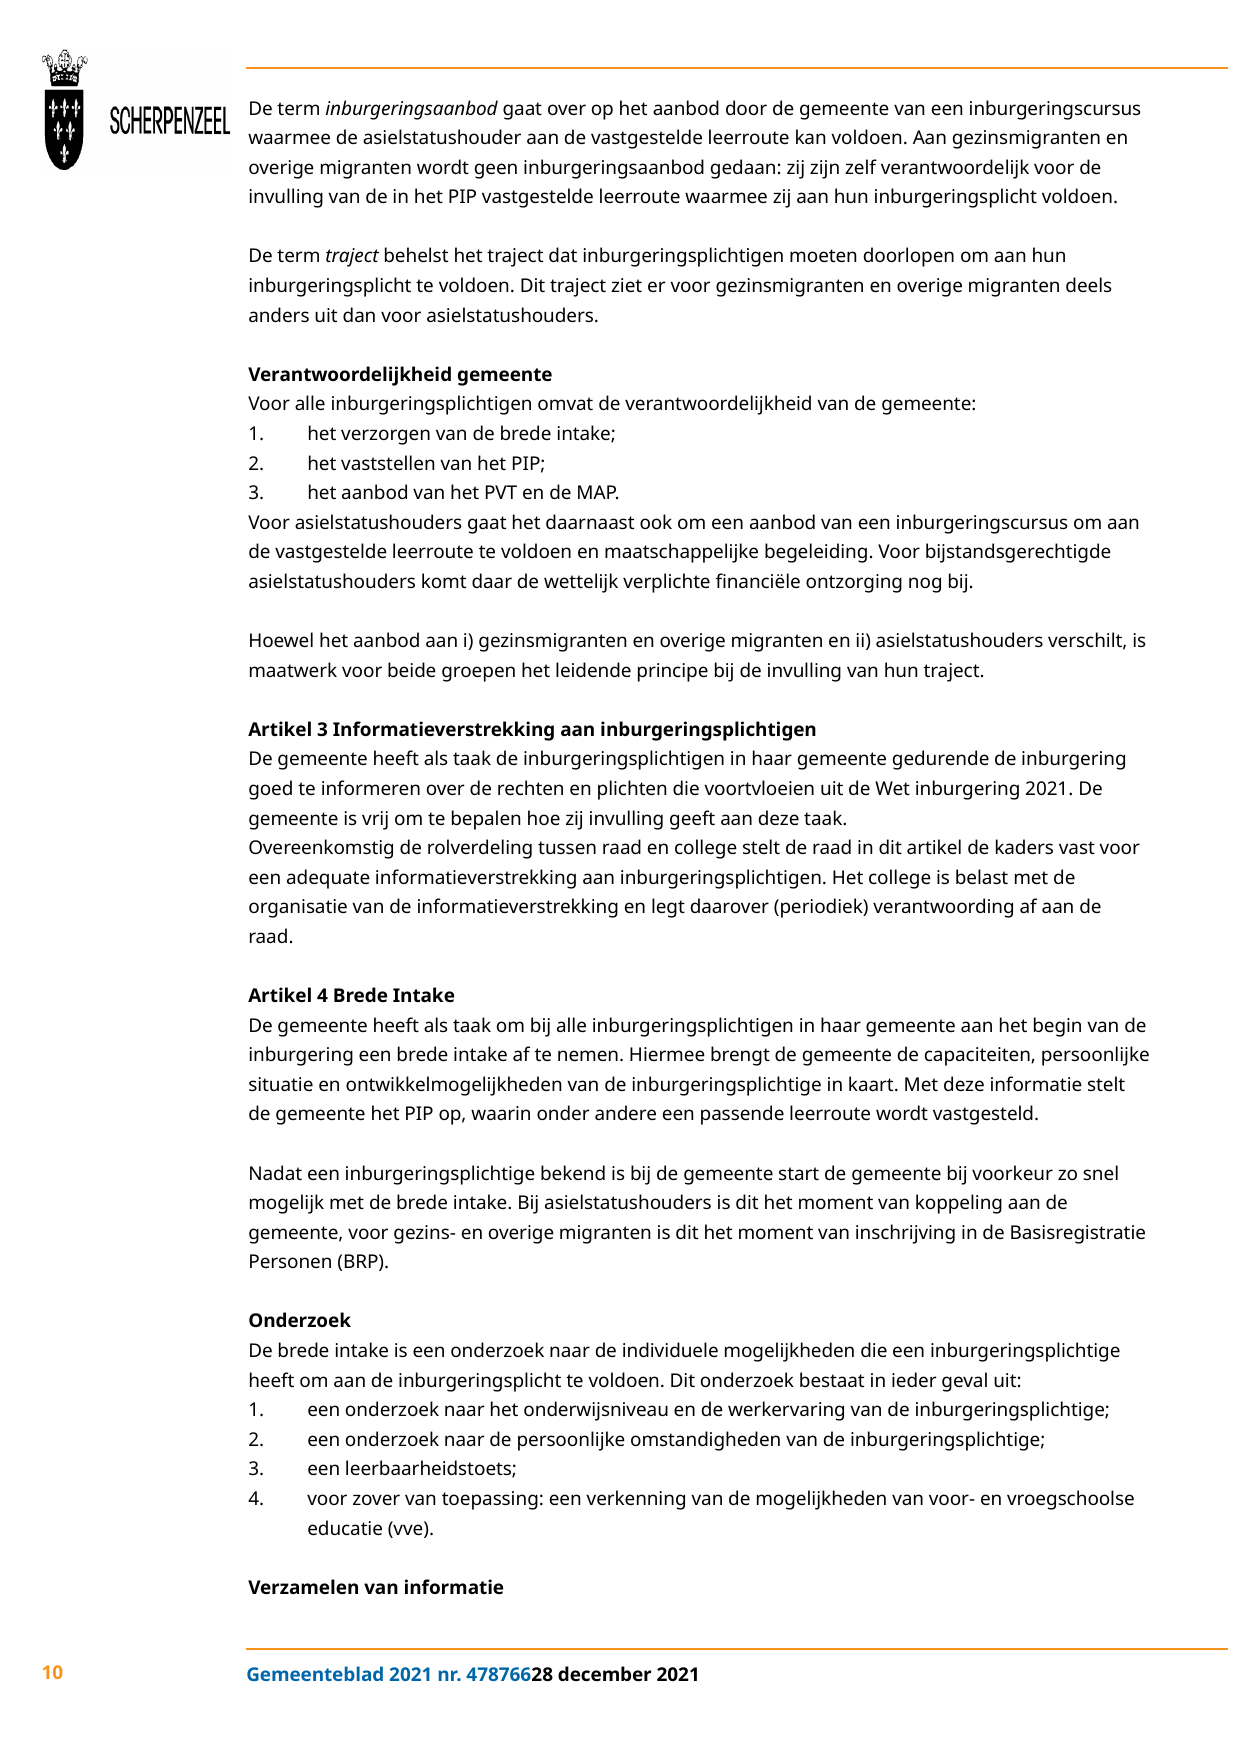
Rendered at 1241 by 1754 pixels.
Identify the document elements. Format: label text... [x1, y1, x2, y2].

text De term traject behelst het traject dat inburgeringsplichtigen moeten doorlopen om aan hun inburgeringsplicht te voldoen. Dit traject ziet er voor gezinsmigranten en overige migranten deels anders uit dan voor asielstatushouders. [248, 243, 1152, 328]
list het aanbod van het PVT en de MAP. [248, 479, 1152, 505]
text De term inburgeringsaanbod gaat over op het aanbod door de gemeente van een inburgeringscursus waarmee de asielstatushouder aan de vastgestelde leerroute kan voldoen. Aan gezinsmigranten en overige migranten wordt geen inburgeringsaanbod gedaan: zij zijn zelf verantwoordelijk voor de invulling van de in het PIP vastgestelde leerroute waarmee zij aan hun inburgeringsplicht voldoen. [248, 95, 1152, 209]
list voor zover van toepassing: een verkenning van de mogelijkheden van voor- en vroegschoolse educatie (vve). [248, 1485, 1152, 1541]
text De brede intake is een onderzoek naar de individuele mogelijkheden die een inburgeringsplichtige heeft om aan de inburgeringsplicht te voldoen. Dit onderzoek bestaat in ieder geval uit: [248, 1337, 1152, 1393]
text Voor asielstatushouders gaat het daarnaast ook om een aanbod van een inburgeringscursus om aan de vastgestelde leerroute te voldoen en maatschappelijke begeleiding. Voor bijstandsgerechtigde asielstatushouders komt daar de wettelijk verplichte financiële ontzorging nog bij. [248, 509, 1152, 594]
text Overeenkomstig de rolverdeling tussen raad en college stelt de raad in dit artikel de kaders vast voor een adequate informatieverstrekking aan inburgeringsplichtigen. Het college is belast met de organisatie van de informatieverstrekking en legt daarover (periodiek) verantwoording af aan de raad. [248, 834, 1152, 949]
text Verzamelen van informatie [248, 1574, 1152, 1600]
list een onderzoek naar de persoonlijke omstandigheden van de inburgeringsplichtige; [248, 1426, 1152, 1452]
list een leerbaarheidstoets; [248, 1456, 1152, 1481]
picture [41, 47, 231, 172]
list het verzorgen van de brede intake; [248, 420, 1152, 446]
text De gemeente heeft als taak de inburgeringsplichtigen in haar gemeente gedurende de inburgering goed te informeren over de rechten en plichten die voortvloeien uit de Wet inburgering 2021. De gemeente is vrij om te bepalen hoe zij invulling geeft aan deze taak. [248, 746, 1152, 831]
list het vaststellen van het PIP; [248, 450, 1152, 476]
text De gemeente heeft als taak om bij alle inburgeringsplichtigen in haar gemeente aan het begin van de inburgering een brede intake af te nemen. Hiermee brengt de gemeente de capaciteiten, persoonlijke situatie en ontwikkelmogelijkheden van de inburgeringsplichtige in kaart. Met deze informatie stelt de gemeente het PIP op, waarin onder andere een passende leerroute wordt vastgesteld. [248, 1012, 1152, 1126]
text Nadat een inburgeringsplichtige bekend is bij de gemeente start de gemeente bij voorkeur zo snel mogelijk met de brede intake. Bij asielstatushouders is dit het moment van koppeling aan de gemeente, voor gezins- en overige migranten is dit het moment van inschrijving in de Basisregistratie Personen (BRP). [248, 1160, 1152, 1274]
text Voor alle inburgeringsplichtigen omvat de verantwoordelijkheid van de gemeente: [248, 391, 1152, 416]
list een onderzoek naar het onderwijsniveau en de werkervaring van de inburgeringsplichtige; [248, 1396, 1152, 1422]
text Onderzoek [248, 1308, 1152, 1333]
text Hoewel het aanbod aan i) gezinsmigranten en overige migranten en ii) asielstatushouders verschilt, is maatwerk voor beide groepen het leidende principe bij de invulling van hun traject. [248, 627, 1152, 683]
text Artikel 4 Brede Intake [248, 982, 1152, 1008]
text Artikel 3 Informatieverstrekking aan inburgeringsplichtigen [248, 716, 1152, 742]
text Verantwoordelijkheid gemeente [248, 361, 1152, 387]
